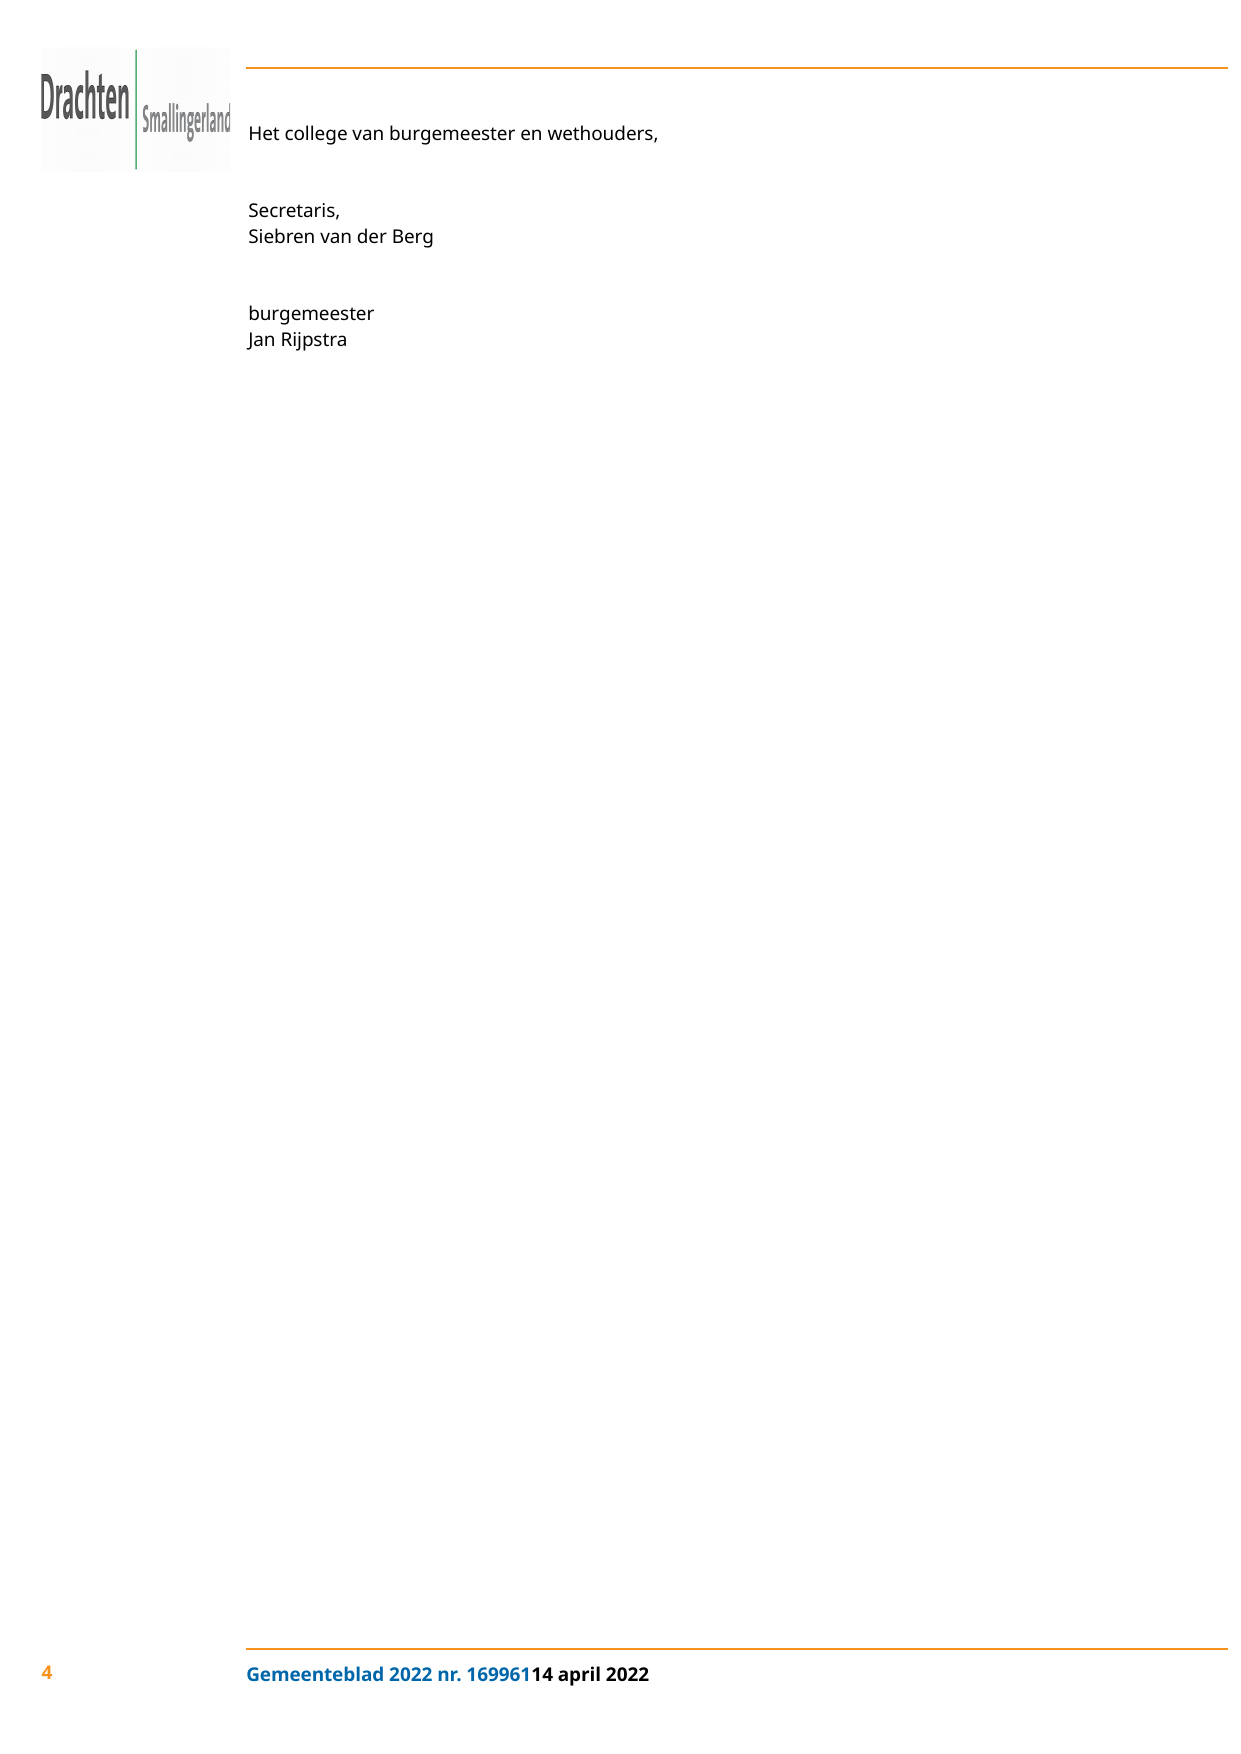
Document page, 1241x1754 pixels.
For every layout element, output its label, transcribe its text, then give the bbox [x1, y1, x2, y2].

text Jan Rijpstra [248, 326, 1152, 352]
text burgemeester [248, 301, 1152, 326]
text Het college van burgemeester en wethouders, [248, 121, 1152, 146]
text Secretaris, [248, 198, 1152, 223]
picture [41, 47, 231, 172]
text Siebren van der Berg [248, 223, 1152, 249]
